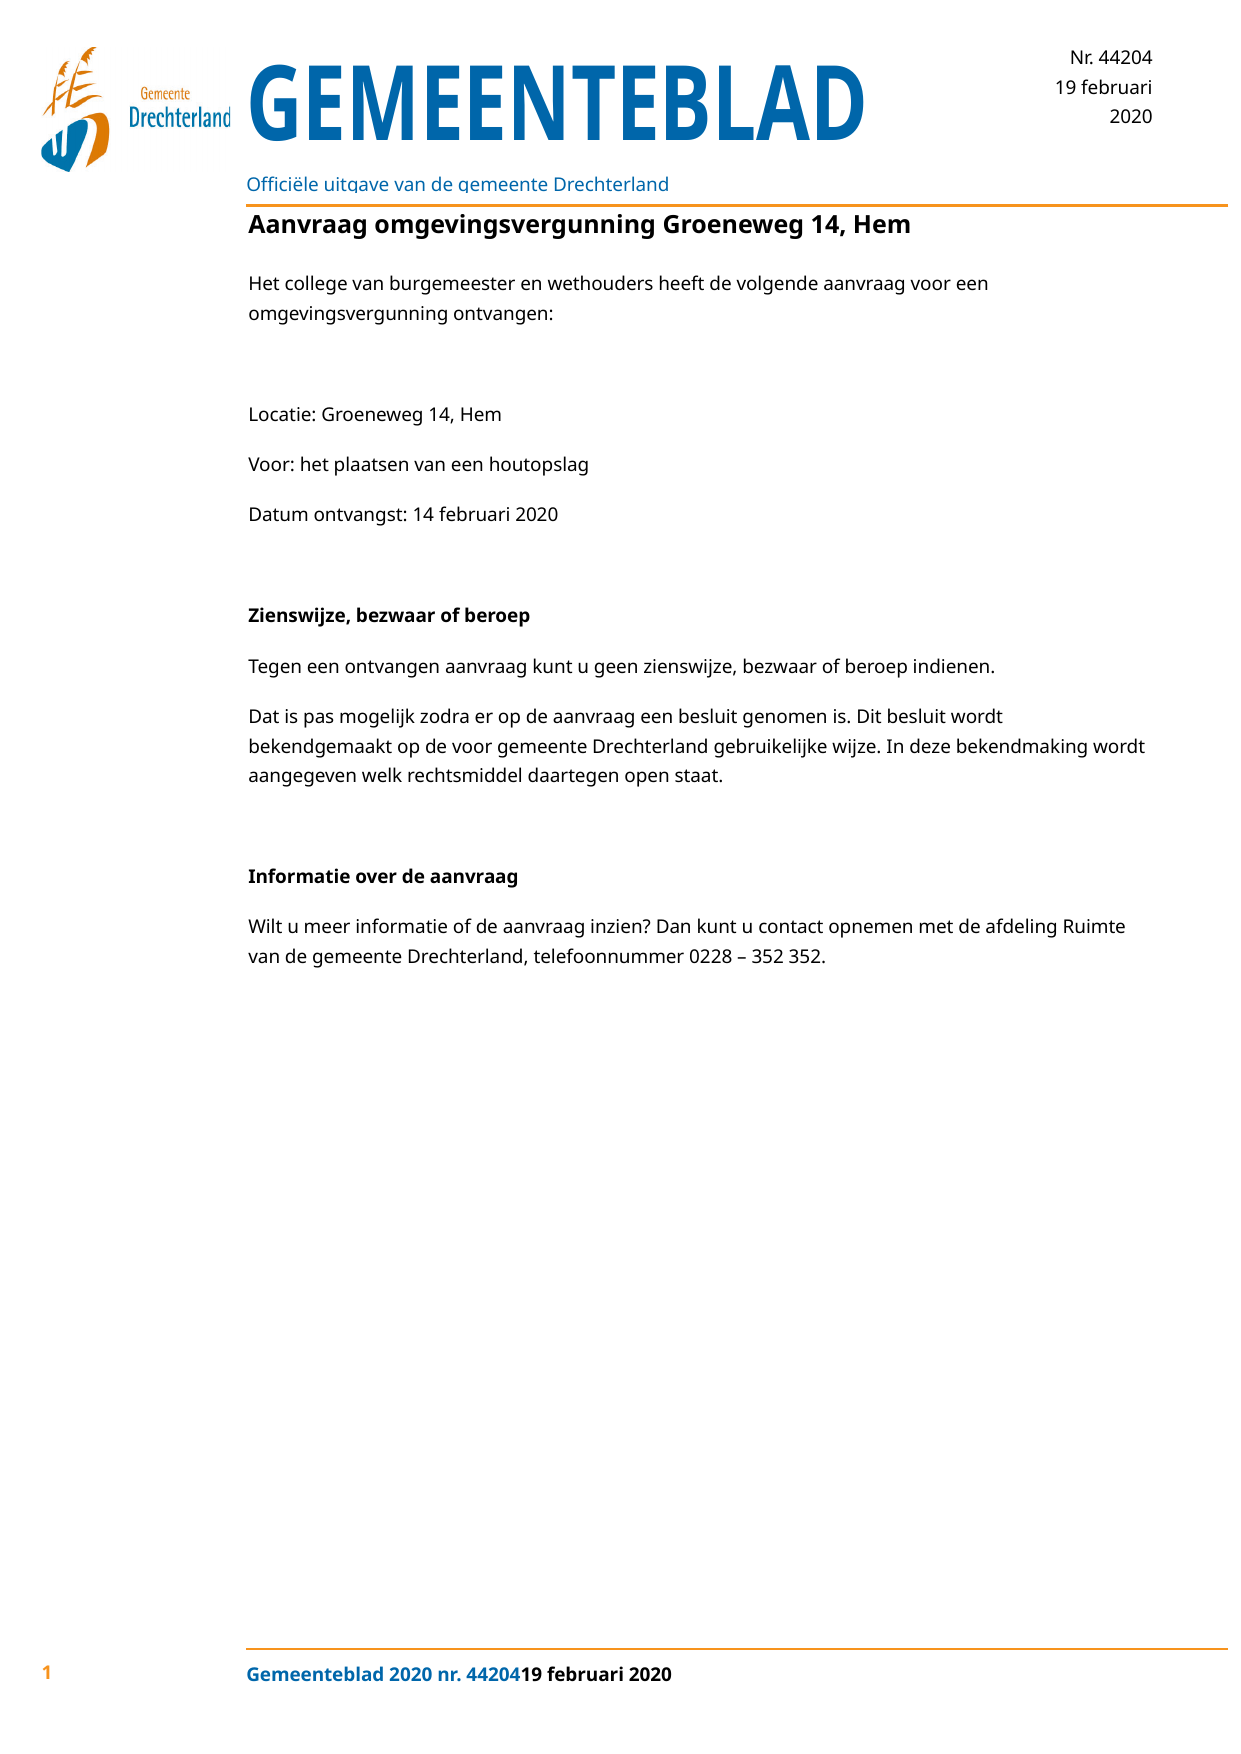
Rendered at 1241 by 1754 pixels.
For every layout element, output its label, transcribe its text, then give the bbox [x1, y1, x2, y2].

text Het college van burgemeester en wethouders heeft de volgende aanvraag voor een omgevingsvergunning ontvangen: [248, 270, 1152, 326]
text Datum ontvangst: 14 februari 2020 [248, 502, 1152, 527]
picture [41, 47, 231, 172]
picture [41, 158, 64, 172]
text Tegen een ontvangen aanvraag kunt u geen zienswijze, bezwaar of beroep indienen. [248, 653, 1152, 678]
text Locatie: Groeneweg 14, Hem [248, 401, 1152, 426]
text Wilt u meer informatie of de aanvraag inzien? Dan kunt u contact opnemen met de afdeling Ruimte van de gemeente Drechterland, telefoonnummer 0228 – 352 352. [248, 914, 1152, 969]
text Zienswijze, bezwaar of beroep [248, 602, 1152, 628]
picture [226, 115, 231, 124]
text Informatie over de aanvraag [248, 863, 1152, 889]
text Aanvraag omgevingsvergunning Groeneweg 14, Hem [248, 207, 1152, 241]
text Dat is pas mogelijk zodra er op de aanvraag een besluit genomen is. Dit besluit wordt bekendgemaakt op de voor gemeente Drechterland gebruikelijke wijze. In deze bekendmaking wordt aangegeven welk rechtsmiddel daartegen open staat. [248, 703, 1152, 788]
text Voor: het plaatsen van een houtopslag [248, 451, 1152, 477]
